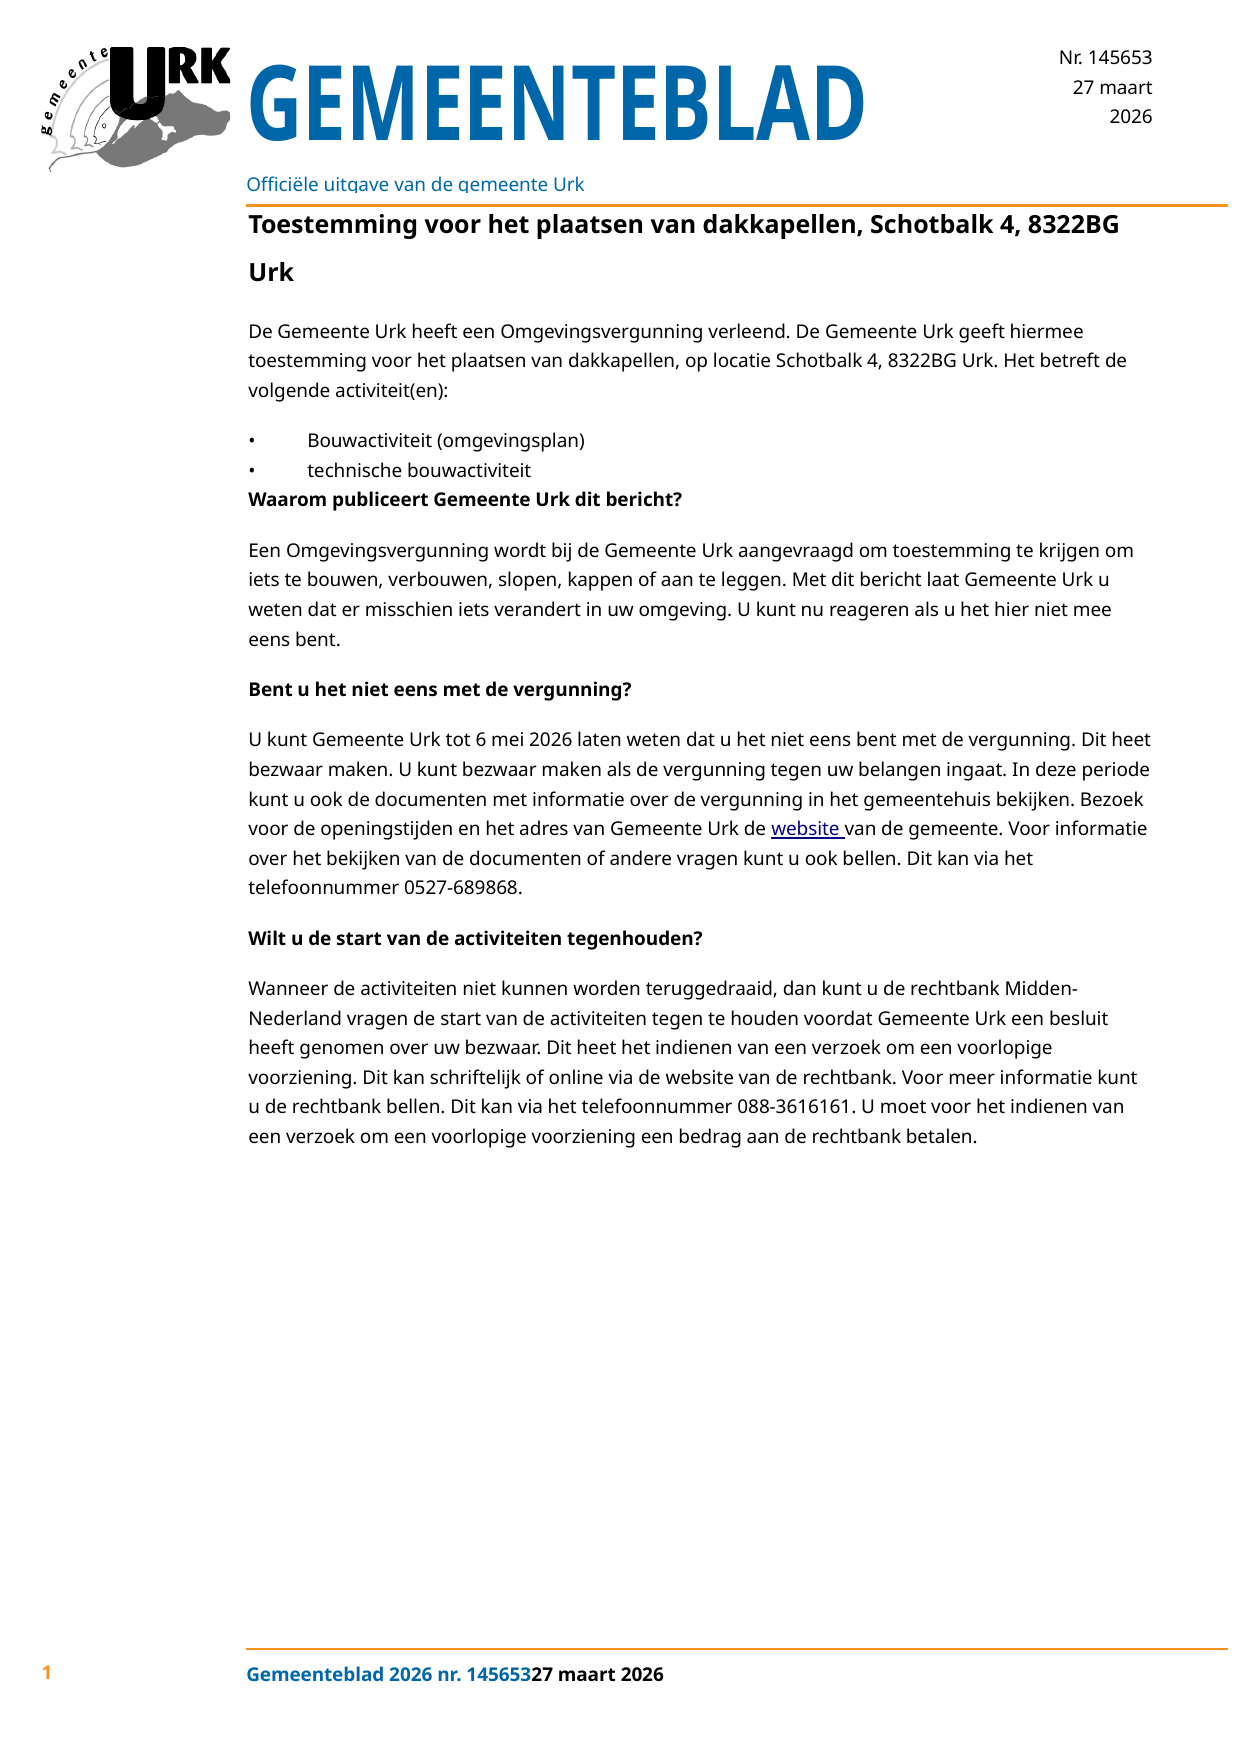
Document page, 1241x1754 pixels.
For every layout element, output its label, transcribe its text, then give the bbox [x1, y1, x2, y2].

text Bent u het niet eens met de vergunning? [248, 676, 1152, 702]
text Waarom publiceert Gemeente Urk dit bericht? [248, 487, 1152, 512]
text U kunt Gemeente Urk tot 6 mei 2026 laten weten dat u het niet eens bent met de vergunning. Dit heet bezwaar maken. U kunt bezwaar maken als de vergunning tegen uw belangen ingaat. In deze periode kunt u ook de documenten met informatie over de vergunning in het gemeentehuis bekijken. Bezoek voor de openingstijden en het adres van Gemeente Urk de website van de gemeente. Voor informatie over het bekijken van de documenten of andere vragen kunt u ook bellen. Dit kan via het telefoonnummer 0527-689868. [248, 727, 1152, 900]
list Bouwactiviteit (omgevingsplan) [248, 427, 1152, 453]
text Een Omgevingsvergunning wordt bij de Gemeente Urk aangevraagd om toestemming te krijgen om iets te bouwen, verbouwen, slopen, kappen of aan te leggen. Met dit bericht laat Gemeente Urk u weten dat er misschien iets verandert in uw omgeving. U kunt nu reageren als u het hier niet mee eens bent. [248, 537, 1152, 652]
text De Gemeente Urk heeft een Omgevingsvergunning verleend. De Gemeente Urk geeft hiermee toestemming voor het plaatsen van dakkapellen, op locatie Schotbalk 4, 8322BG Urk. Het betreft de volgende activiteit(en): [248, 318, 1152, 403]
picture [41, 47, 231, 172]
text Wanneer de activiteiten niet kunnen worden teruggedraaid, dan kunt u de rechtbank Midden-Nederland vragen de start van de activiteiten tegen te houden voordat Gemeente Urk een besluit heeft genomen over uw bezwaar. Dit heet het indienen van een verzoek om een voorlopige voorziening. Dit kan schriftelijk of online via de website van de rechtbank. Voor meer informatie kunt u de rechtbank bellen. Dit kan via het telefoonnummer 088-3616161. U moet voor het indienen van een verzoek om een voorlopige voorziening een bedrag aan de rechtbank betalen. [248, 975, 1152, 1149]
list technische bouwactiviteit [248, 457, 1152, 483]
text Toestemming voor het plaatsen van dakkapellen, Schotbalk 4, 8322BG Urk [248, 207, 1152, 288]
text Wilt u de start van de activiteiten tegenhouden? [248, 925, 1152, 951]
